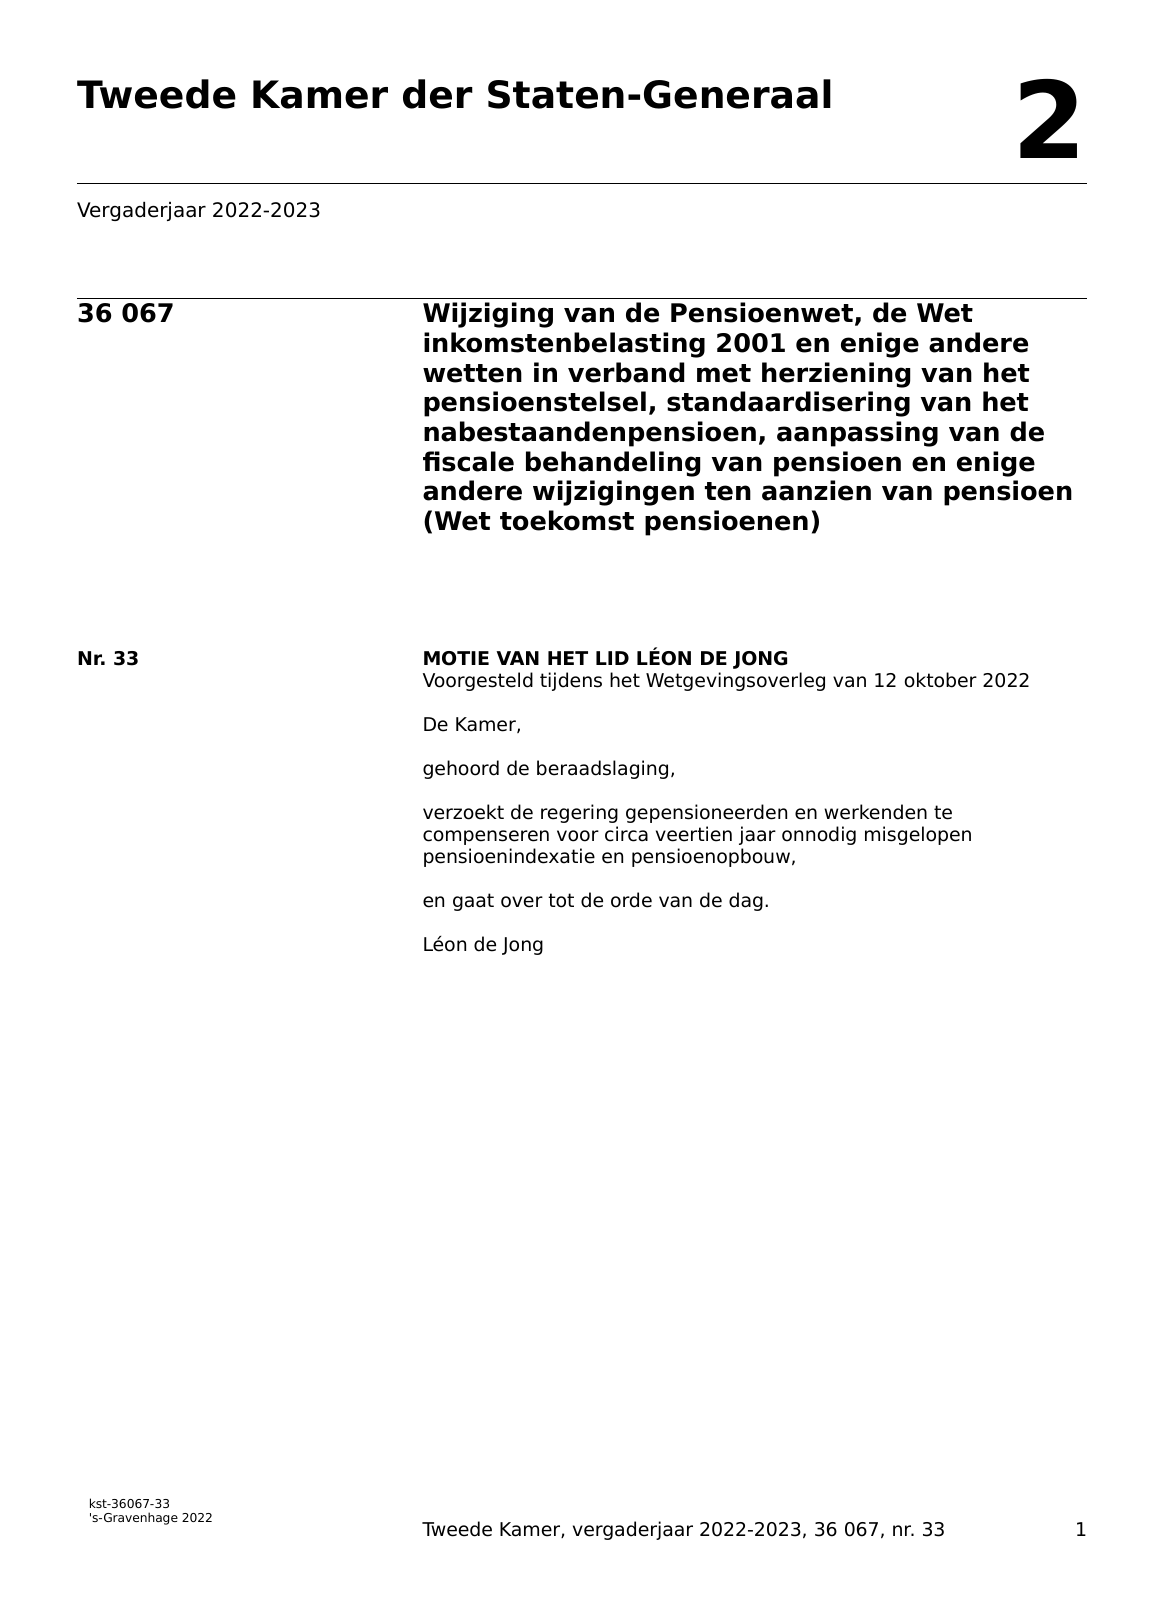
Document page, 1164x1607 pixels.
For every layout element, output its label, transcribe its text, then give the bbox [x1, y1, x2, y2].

table_cell Vergaderjaar 2022-2023 [77, 184, 1087, 298]
table_header Tweede Kamer der Staten-Generaal [77, 59, 886, 183]
text De Kamer, [422, 714, 1087, 736]
text Voorgesteld tijdens het Wetgevingsoverleg van 12 oktober 2022 [422, 669, 1087, 691]
text gehoord de beraadslaging, [422, 758, 1087, 780]
text verzoekt de regering gepensioneerden en werkenden te compenseren voor circa veertien jaar onnodig misgelopen pensioenindexatie en pensioenopbouw, [422, 802, 1087, 868]
table_header 2 [886, 59, 1087, 183]
subtitle 36 067 Wijziging van de Pensioenwet, de Wet inkomstenbelasting 2001 en enige andere wetten in verband met herziening van het pensioenstelsel, standaardisering van het nabestaandenpensioen, aanpassing van de fiscale behandeling van pensioen en enige andere wijzigingen ten aanzien van pensioen (Wet toekomst pensioenen) [77, 299, 1087, 536]
text kst-36067-33 [88, 1497, 323, 1511]
text 's-Gravenhage 2022 [88, 1511, 323, 1525]
text Léon de Jong [422, 934, 1087, 956]
text en gaat over tot de orde van de dag. [422, 890, 1087, 912]
subtitle Nr. 33 MOTIE VAN HET LID LÉON DE JONG [77, 647, 1087, 669]
